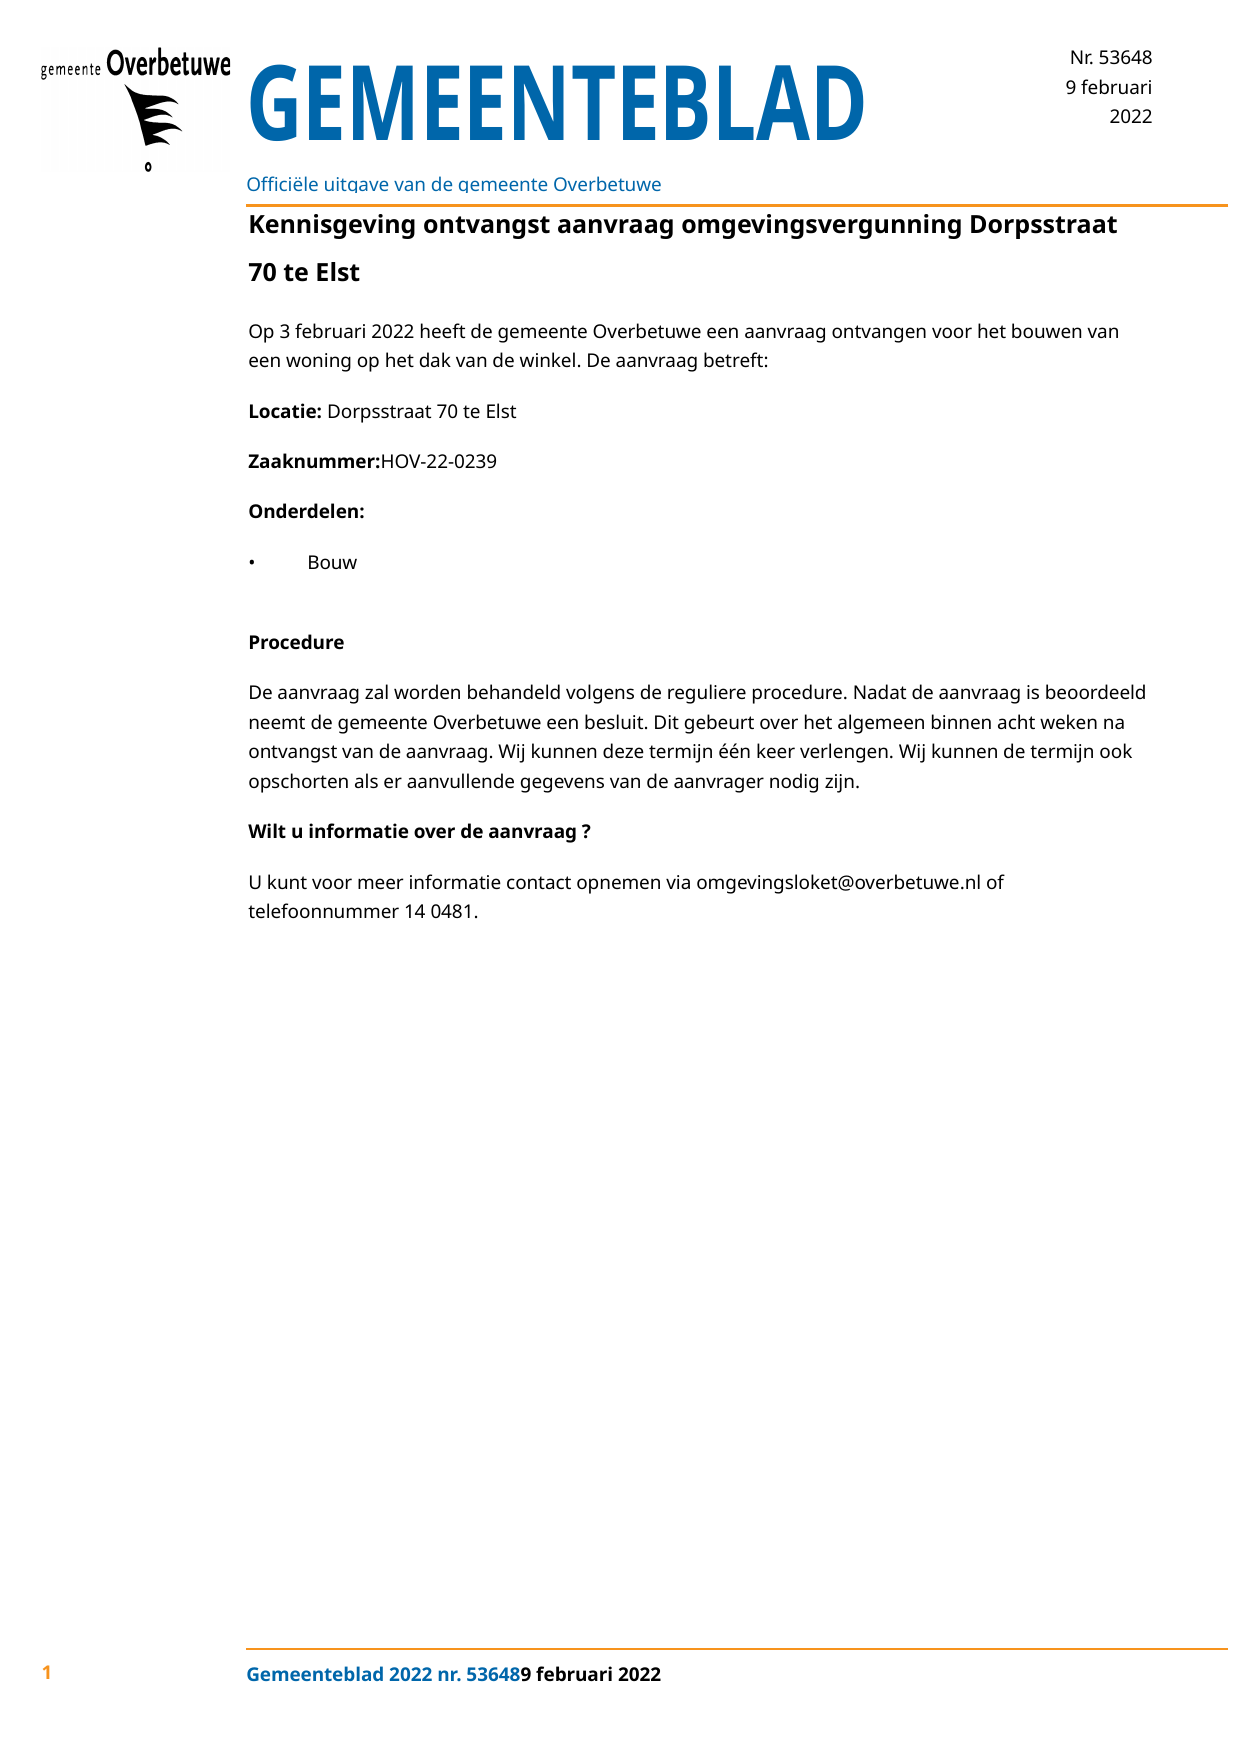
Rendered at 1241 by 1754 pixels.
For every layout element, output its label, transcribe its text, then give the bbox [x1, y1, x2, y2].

text U kunt voor meer informatie contact opnemen via omgevingsloket@overbetuwe.nl of telefoonnummer 14 0481. [248, 869, 1152, 924]
picture [41, 47, 231, 172]
text Locatie: Dorpsstraat 70 te Elst [248, 398, 1152, 424]
text De aanvraag zal worden behandeld volgens de reguliere procedure. Nadat de aanvraag is beoordeeld neemt de gemeente Overbetuwe een besluit. Dit gebeurt over het algemeen binnen acht weken na ontvangst van de aanvraag. Wij kunnen deze termijn één keer verlengen. Wij kunnen de termijn ook opschorten als er aanvullende gegevens van de aanvrager nodig zijn. [248, 679, 1152, 794]
text Wilt u informatie over de aanvraag ? [248, 819, 1152, 844]
text Onderdelen: [248, 499, 1152, 524]
text Kennisgeving ontvangst aanvraag omgevingsvergunning Dorpsstraat 70 te Elst [248, 207, 1152, 288]
list Bouw [248, 549, 1152, 575]
text Zaaknummer:HOV-22-0239 [248, 448, 1152, 474]
text Procedure [248, 629, 1152, 655]
text Op 3 februari 2022 heeft de gemeente Overbetuwe een aanvraag ontvangen voor het bouwen van een woning op het dak van de winkel. De aanvraag betreft: [248, 318, 1152, 373]
